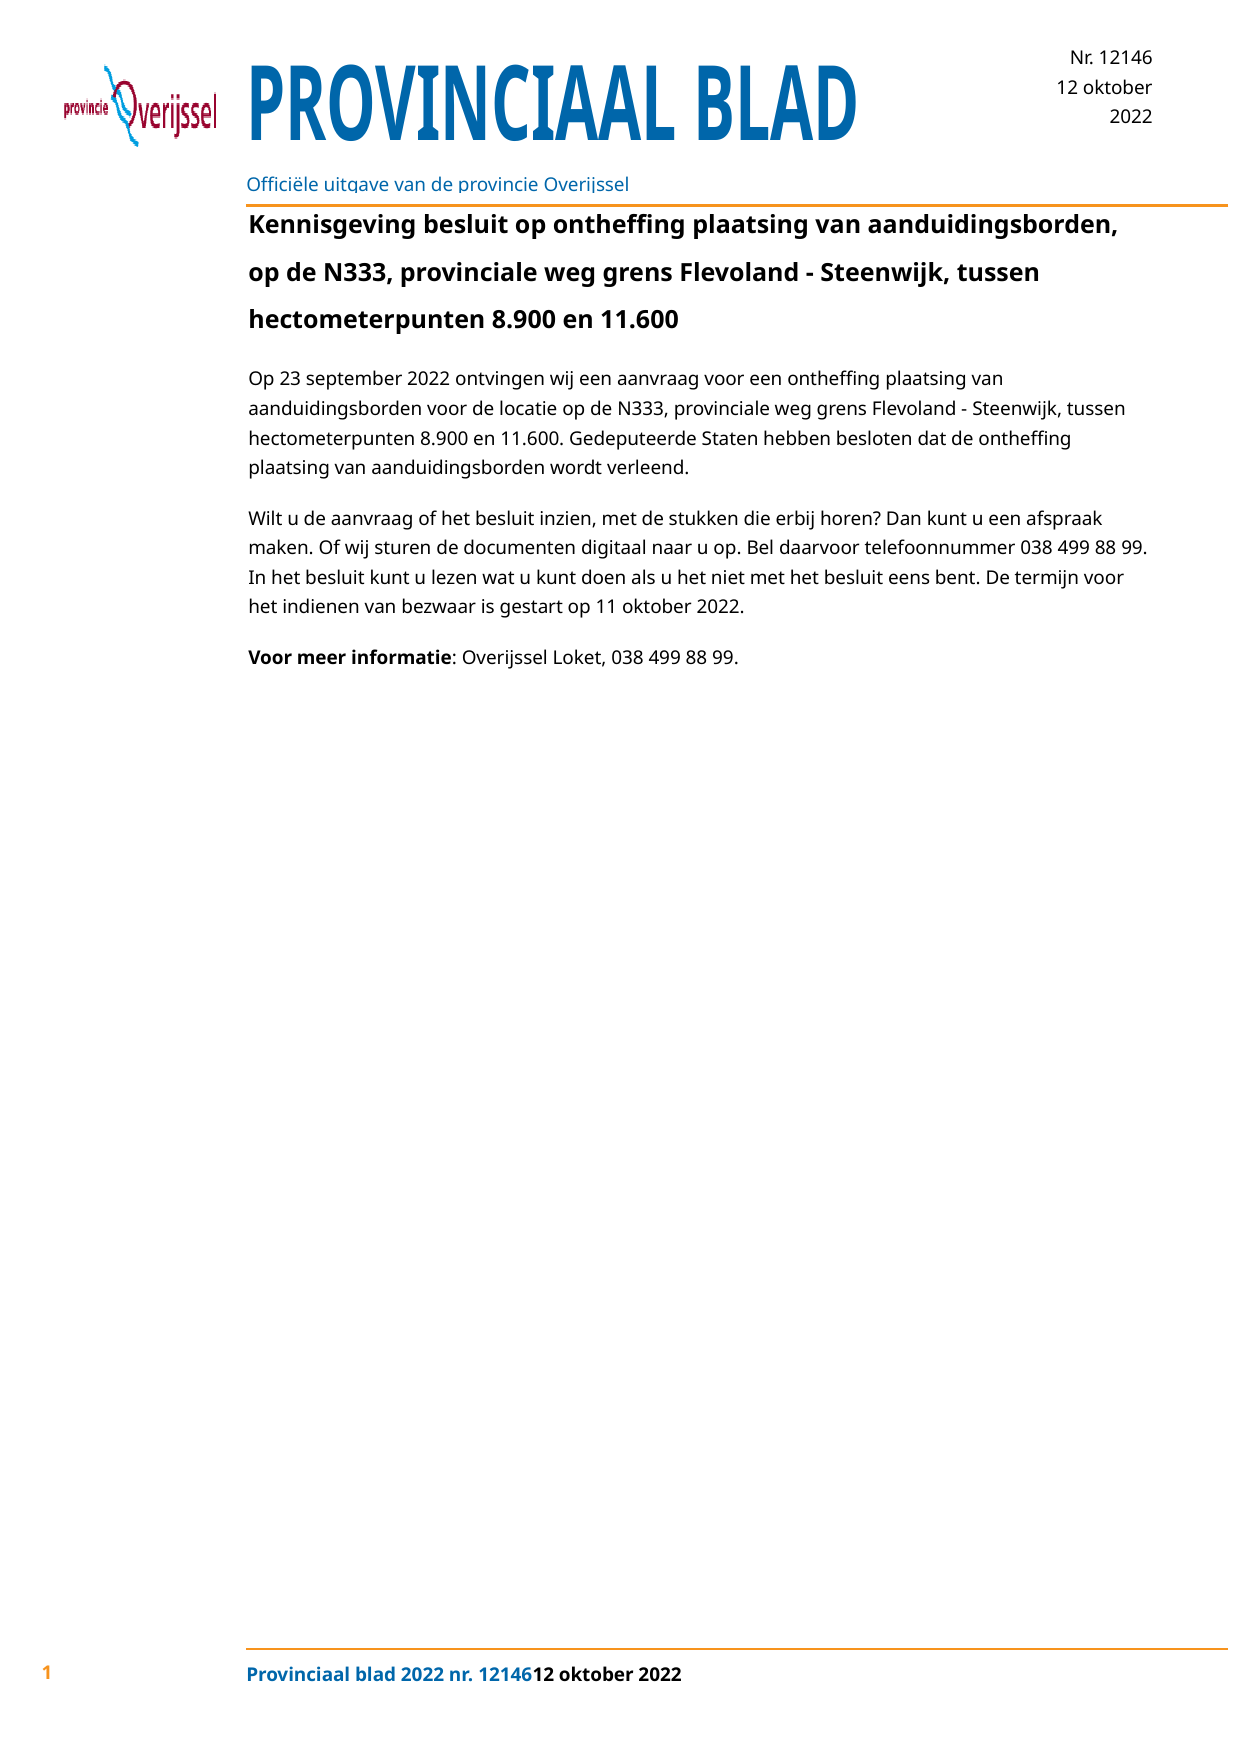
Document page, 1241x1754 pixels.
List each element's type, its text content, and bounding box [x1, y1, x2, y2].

picture [41, 47, 231, 172]
text Wilt u de aanvraag of het besluit inzien, met de stukken die erbij horen? Dan kunt u een afspraak maken. Of wij sturen de documenten digitaal naar u op. Bel daarvoor telefoonnummer 038 499 88 99. In het besluit kunt u lezen wat u kunt doen als u het niet met het besluit eens bent. De termijn voor het indienen van bezwaar is gestart op 11 oktober 2022. [248, 505, 1152, 619]
text Voor meer informatie: Overijssel Loket, 038 499 88 99. [248, 644, 1152, 669]
text Op 23 september 2022 ontvingen wij een aanvraag voor een ontheffing plaatsing van aanduidingsborden voor de locatie op de N333, provinciale weg grens Flevoland - Steenwijk, tussen hectometerpunten 8.900 en 11.600. Gedeputeerde Staten hebben besloten dat de ontheffing plaatsing van aanduidingsborden wordt verleend. [248, 366, 1152, 480]
text Kennisgeving besluit op ontheffing plaatsing van aanduidingsborden, op de N333, provinciale weg grens Flevoland - Steenwijk, tussen hectometerpunten 8.900 en 11.600 [248, 207, 1152, 336]
